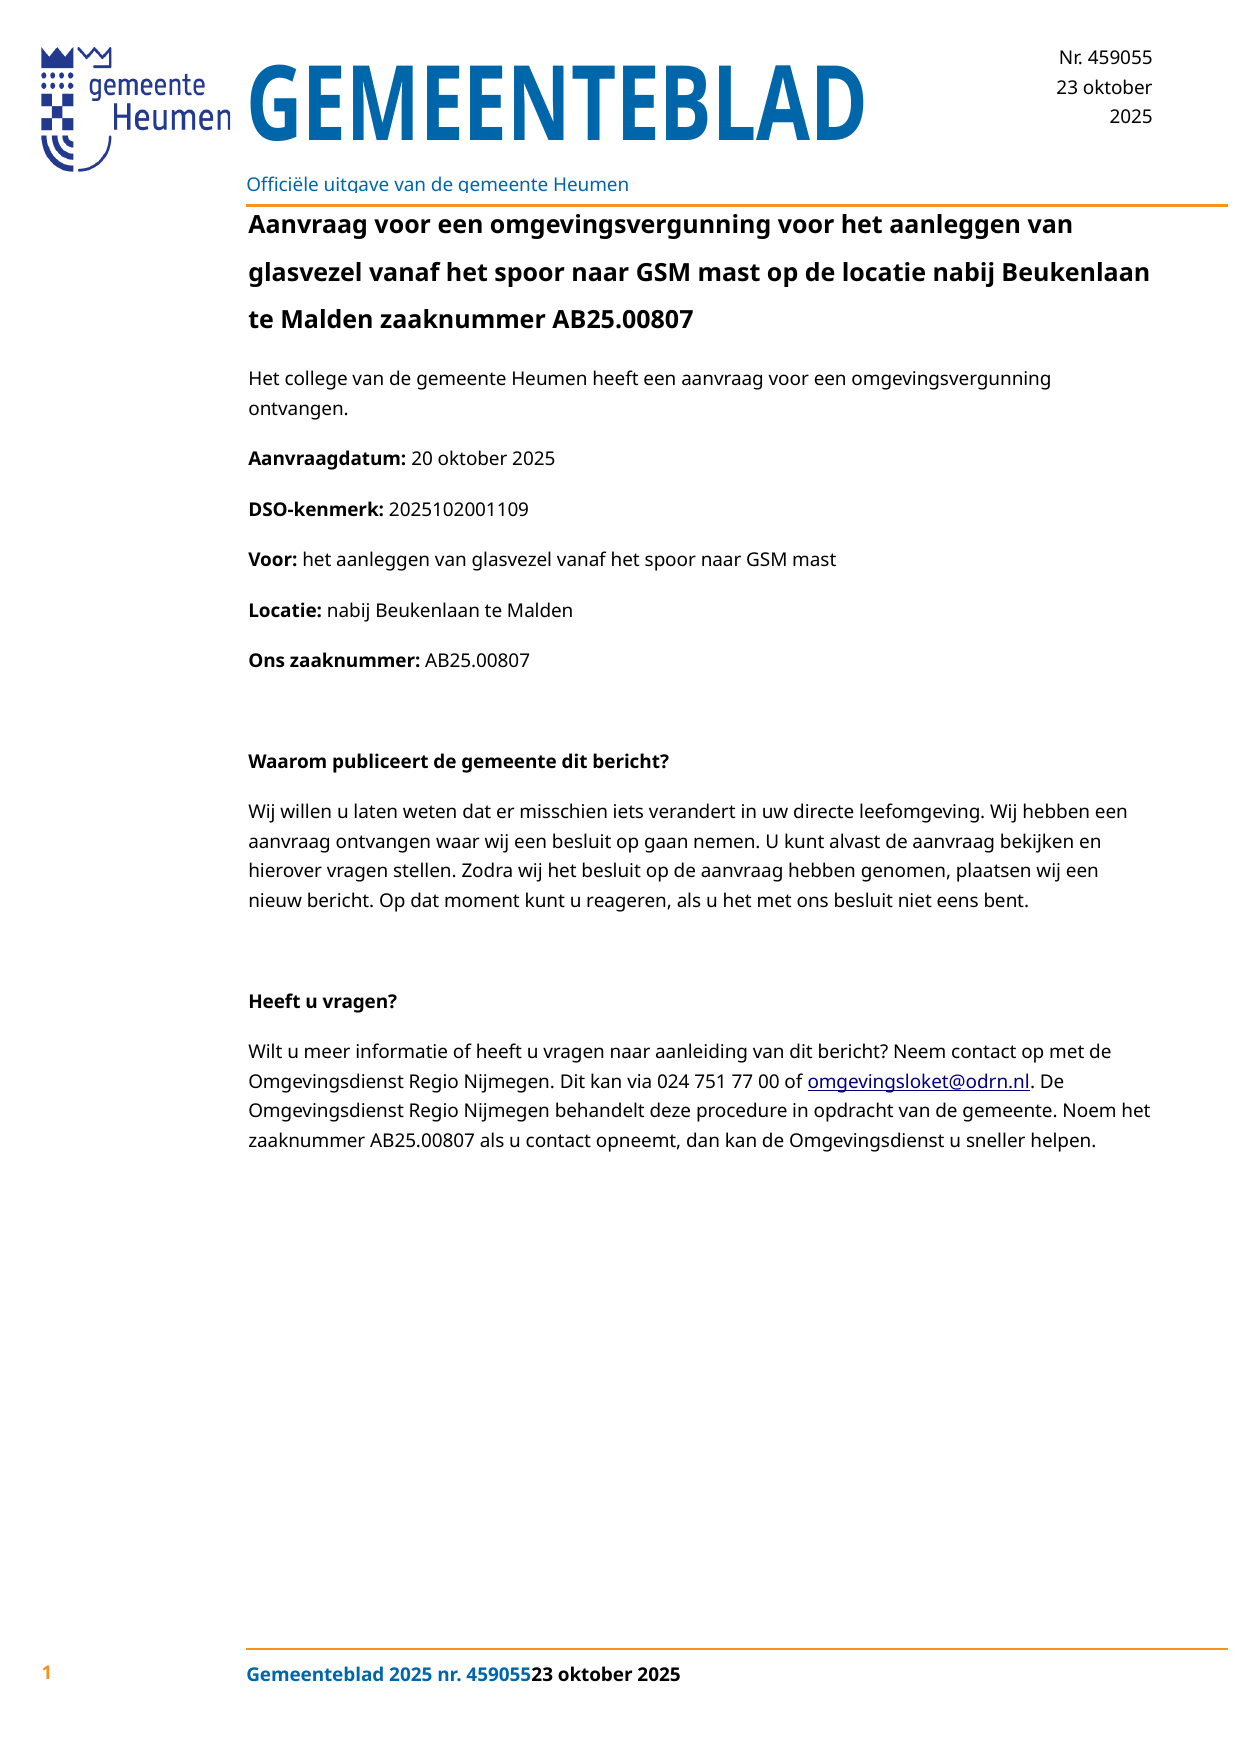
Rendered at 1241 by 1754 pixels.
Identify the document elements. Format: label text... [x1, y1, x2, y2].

text Wij willen u laten weten dat er misschien iets verandert in uw directe leefomgeving. Wij hebben een aanvraag ontvangen waar wij een besluit op gaan nemen. U kunt alvast de aanvraag bekijken en hierover vragen stellen. Zodra wij het besluit op de aanvraag hebben genomen, plaatsen wij een nieuw bericht. Op dat moment kunt u reageren, als u het met ons besluit niet eens bent. [248, 798, 1152, 913]
text Heeft u vragen? [248, 988, 1152, 1014]
text Waarom publiceert de gemeente dit bericht? [248, 748, 1152, 774]
text Het college van de gemeente Heumen heeft een aanvraag voor een omgevingsvergunning ontvangen. [248, 366, 1152, 421]
picture [41, 47, 231, 172]
text Aanvraag voor een omgevingsvergunning voor het aanleggen van glasvezel vanaf het spoor naar GSM mast op de locatie nabij Beukenlaan te Malden zaaknummer AB25.00807 [248, 207, 1152, 336]
text Aanvraagdatum: 20 oktober 2025 [248, 446, 1152, 471]
text Ons zaaknummer: AB25.00807 [248, 647, 1152, 673]
text DSO-kenmerk: 2025102001109 [248, 496, 1152, 522]
text Locatie: nabij Beukenlaan te Malden [248, 597, 1152, 622]
text Voor: het aanleggen van glasvezel vanaf het spoor naar GSM mast [248, 546, 1152, 572]
text Wilt u meer informatie of heeft u vragen naar aanleiding van dit bericht? Neem contact op met de Omgevingsdienst Regio Nijmegen. Dit kan via 024 751 77 00 of omgevingsloket@odrn.nl. De Omgevingsdienst Regio Nijmegen behandelt deze procedure in opdracht van de gemeente. Noem het zaaknummer AB25.00807 als u contact opneemt, dan kan de Omgevingsdienst u sneller helpen. [248, 1038, 1152, 1153]
